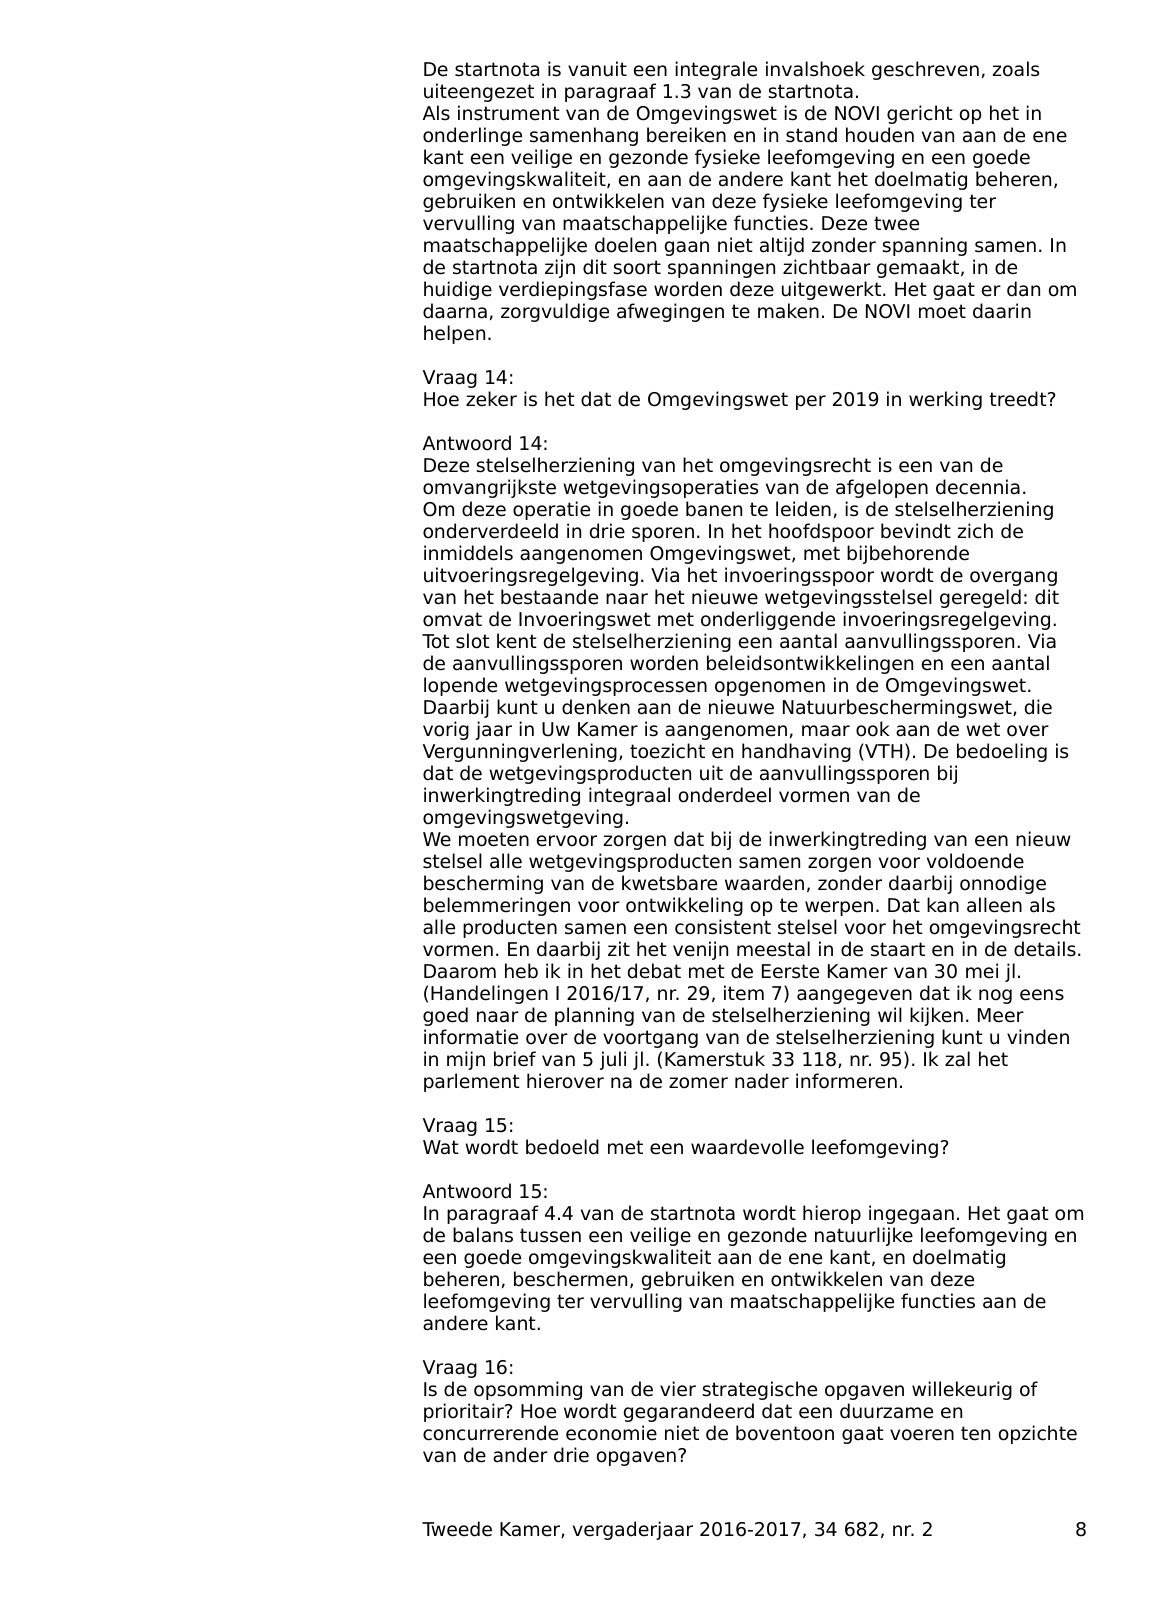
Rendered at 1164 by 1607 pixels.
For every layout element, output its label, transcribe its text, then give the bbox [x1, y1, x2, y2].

text Is de opsomming van de vier strategische opgaven willekeurig of prioritair? Hoe wordt gegarandeerd dat een duurzame en concurrerende economie niet de boventoon gaat voeren ten opzichte van de ander drie opgaven? [422, 1379, 1087, 1467]
text Hoe zeker is het dat de Omgevingswet per 2019 in werking treedt? [422, 389, 1087, 411]
text Deze stelselherziening van het omgevingsrecht is een van de omvangrijkste wetgevingsoperaties van de afgelopen decennia. [422, 455, 1087, 499]
text Antwoord 15: [422, 1181, 1087, 1203]
text In paragraaf 4.4 van de startnota wordt hierop ingegaan. Het gaat om de balans tussen een veilige en gezonde natuurlijke leefomgeving en een goede omgevingskwaliteit aan de ene kant, en doelmatig beheren, beschermen, gebruiken en ontwikkelen van deze leefomgeving ter vervulling van maatschappelijke functies aan de andere kant. [422, 1203, 1087, 1335]
text Vraag 15: [422, 1115, 1087, 1137]
text Vraag 14: [422, 367, 1087, 389]
text De startnota is vanuit een integrale invalshoek geschreven, zoals uiteengezet in paragraaf 1.3 van de startnota. [422, 59, 1087, 103]
text Antwoord 14: [422, 433, 1087, 455]
text Wat wordt bedoeld met een waardevolle leefomgeving? [422, 1137, 1087, 1159]
text Vraag 16: [422, 1357, 1087, 1379]
text Om deze operatie in goede banen te leiden, is de stelselherziening onderverdeeld in drie sporen. In het hoofdspoor bevindt zich de inmiddels aangenomen Omgevingswet, met bijbehorende uitvoeringsregelgeving. Via het invoeringsspoor wordt de overgang van het bestaande naar het nieuwe wetgevingsstelsel geregeld: dit omvat de Invoeringswet met onderliggende invoeringsregelgeving. Tot slot kent de stelselherziening een aantal aanvullingssporen. Via de aanvullingssporen worden beleidsontwikkelingen en een aantal lopende wetgevingsprocessen opgenomen in de Omgevingswet. Daarbij kunt u denken aan de nieuwe Natuurbeschermingswet, die vorig jaar in Uw Kamer is aangenomen, maar ook aan de wet over Vergunningverlening, toezicht en handhaving (VTH). De bedoeling is dat de wetgevingsproducten uit de aanvullingssporen bij inwerkingtreding integraal onderdeel vormen van de omgevingswetgeving. [422, 499, 1087, 829]
text Als instrument van de Omgevingswet is de NOVI gericht op het in onderlinge samenhang bereiken en in stand houden van aan de ene kant een veilige en gezonde fysieke leefomgeving en een goede omgevingskwaliteit, en aan de andere kant het doelmatig beheren, gebruiken en ontwikkelen van deze fysieke leefomgeving ter vervulling van maatschappelijke functies. Deze twee maatschappelijke doelen gaan niet altijd zonder spanning samen. In de startnota zijn dit soort spanningen zichtbaar gemaakt, in de huidige verdiepingsfase worden deze uitgewerkt. Het gaat er dan om daarna, zorgvuldige afwegingen te maken. De NOVI moet daarin helpen. [422, 103, 1087, 345]
text We moeten ervoor zorgen dat bij de inwerkingtreding van een nieuw stelsel alle wetgevingsproducten samen zorgen voor voldoende bescherming van de kwetsbare waarden, zonder daarbij onnodige belemmeringen voor ontwikkeling op te werpen. Dat kan alleen als alle producten samen een consistent stelsel voor het omgevingsrecht vormen. En daarbij zit het venijn meestal in de staart en in de details. Daarom heb ik in het debat met de Eerste Kamer van 30 mei jl. (Handelingen I 2016/17, nr. 29, item 7) aangegeven dat ik nog eens goed naar de planning van de stelselherziening wil kijken. Meer informatie over de voortgang van de stelselherziening kunt u vinden in mijn brief van 5 juli jl. (Kamerstuk 33 118, nr. 95). Ik zal het parlement hierover na de zomer nader informeren. [422, 829, 1087, 1092]
